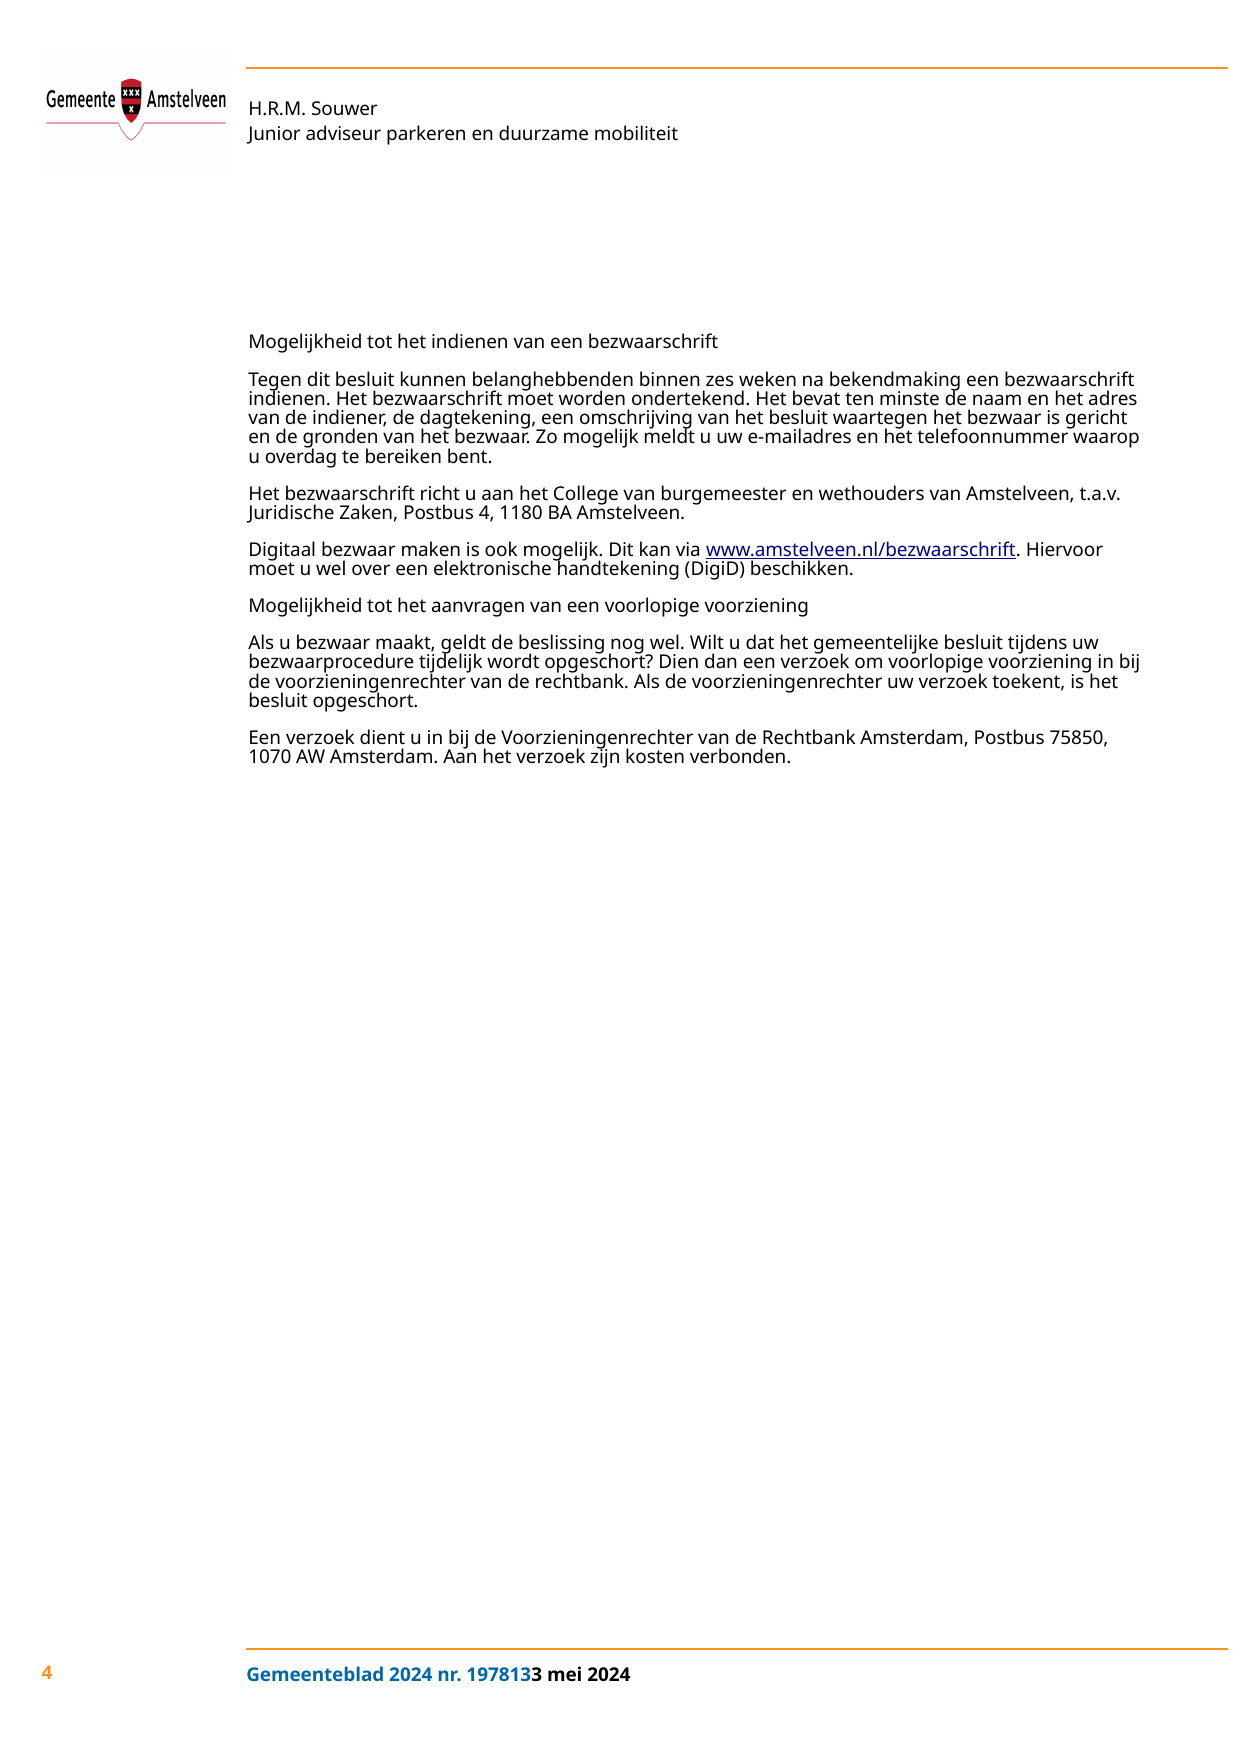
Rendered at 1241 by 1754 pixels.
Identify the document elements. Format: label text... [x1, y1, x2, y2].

text Als u bezwaar maakt, geldt de beslissing nog wel. Wilt u dat het gemeentelijke besluit tijdens uw bezwaarprocedure tijdelijk wordt opgeschort? Dien dan een verzoek om voorlopige voorziening in bij de voorzieningenrechter van de rechtbank. Als de voorzieningenrechter uw verzoek toekent, is het besluit opgeschort. [248, 634, 1152, 711]
text Mogelijkheid tot het aanvragen van een voorlopige voorziening [248, 597, 1152, 616]
picture [41, 47, 231, 172]
text Het bezwaarschrift richt u aan het College van burgemeester en wethouders van Amstelveen, t.a.v. Juridische Zaken, Postbus 4, 1180 BA Amstelveen. [248, 484, 1152, 523]
text Junior adviseur parkeren en duurzame mobiliteit [248, 121, 1152, 146]
text Mogelijkheid tot het indienen van een bezwaarschrift [248, 333, 1152, 353]
text H.R.M. Souwer [248, 95, 1152, 121]
text Digitaal bezwaar maken is ook mogelijk. Dit kan via www.amstelveen.nl/bezwaarschrift. Hiervoor moet u wel over een elektronische handtekening (DigiD) beschikken. [248, 541, 1152, 579]
text Tegen dit besluit kunnen belanghebbenden binnen zes weken na bekendmaking een bezwaarschrift indienen. Het bezwaarschrift moet worden ondertekend. Het bevat ten minste de naam en het adres van de indiener, de dagtekening, een omschrijving van het besluit waartegen het bezwaar is gericht en de gronden van het bezwaar. Zo mogelijk meldt u uw e-mailadres en het telefoonnummer waarop u overdag te bereiken bent. [248, 371, 1152, 467]
text Een verzoek dient u in bij de Voorzieningenrechter van de Rechtbank Amsterdam, Postbus 75850, 1070 AW Amsterdam. Aan het verzoek zijn kosten verbonden. [248, 729, 1152, 767]
